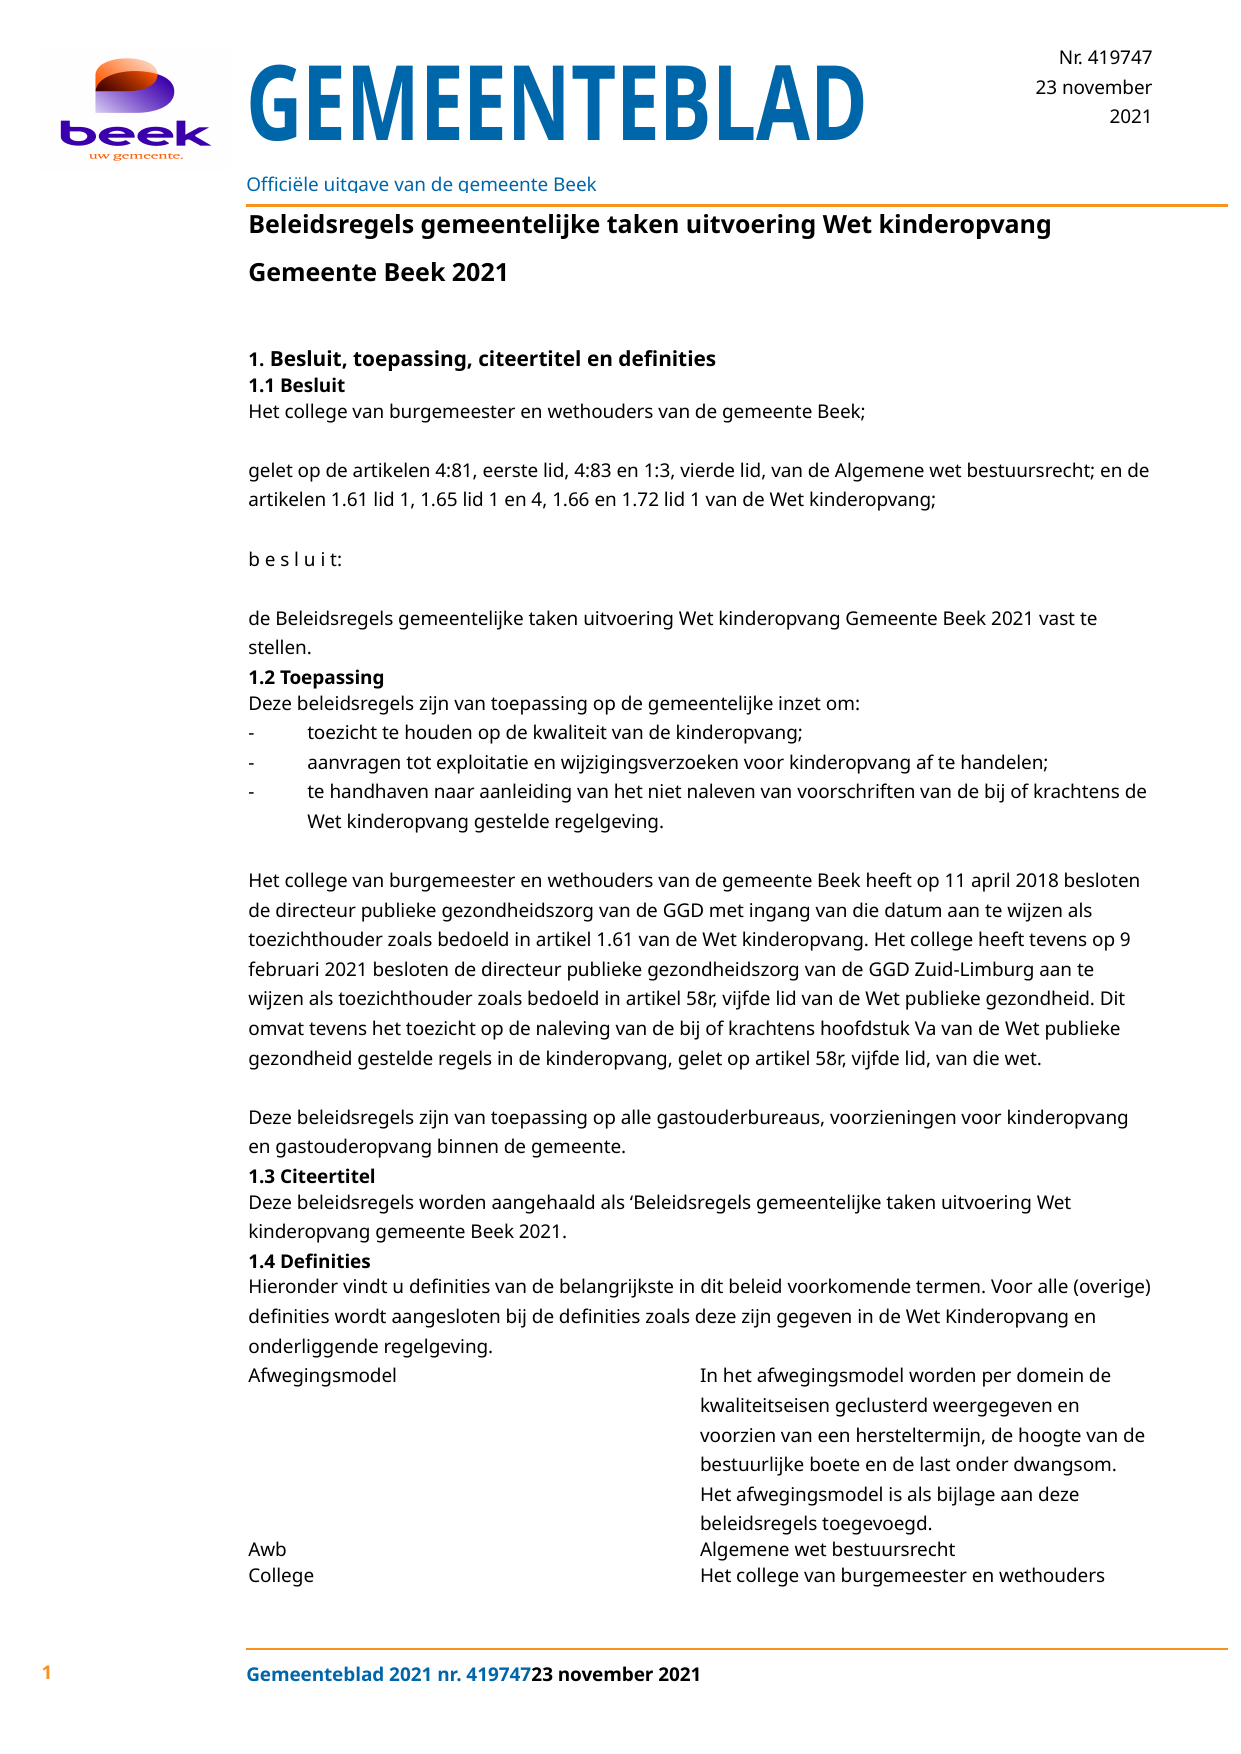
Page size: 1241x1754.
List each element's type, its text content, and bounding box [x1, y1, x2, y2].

table_cell Algemene wet bestuursrecht [700, 1536, 1152, 1562]
text b e s l u i t: [248, 546, 1152, 571]
text Deze beleidsregels zijn van toepassing op de gemeentelijke inzet om: [248, 690, 1152, 716]
text Het college van burgemeester en wethouders van de gemeente Beek; [248, 398, 1152, 423]
text Deze beleidsregels worden aangehaald als ‘Beleidsregels gemeentelijke taken uitvoering Wet kinderopvang gemeente Beek 2021. [248, 1189, 1152, 1244]
table_cell Het college van burgemeester en wethouders [700, 1562, 1152, 1588]
table_cell College [248, 1562, 700, 1588]
text 1. Besluit, toepassing, citeertitel en definities [248, 344, 1152, 372]
list aanvragen tot exploitatie en wijzigingsverzoeken voor kinderopvang af te handelen; [248, 749, 1152, 775]
text gelet op de artikelen 4:81, eerste lid, 4:83 en 1:3, vierde lid, van de Algemene wet bestuursrecht; en de artikelen 1.61 lid 1, 1.65 lid 1 en 4, 1.66 en 1.72 lid 1 van de Wet kinderopvang; [248, 457, 1152, 512]
picture [41, 47, 231, 172]
text Beleidsregels gemeentelijke taken uitvoering Wet kinderopvang Gemeente Beek 2021 [248, 207, 1152, 288]
text Deze beleidsregels zijn van toepassing op alle gastouderbureaus, voorzieningen voor kinderopvang en gastouderopvang binnen de gemeente. [248, 1104, 1152, 1159]
text 1.2 Toepassing [248, 664, 1152, 690]
table_header Afwegingsmodel [248, 1363, 700, 1536]
text 1.4 Definities [248, 1248, 1152, 1274]
table_cell Awb [248, 1536, 700, 1562]
list te handhaven naar aanleiding van het niet naleven van voorschriften van de bij of krachtens de Wet kinderopvang gestelde regelgeving. [248, 778, 1152, 834]
text 1.3 Citeertitel [248, 1163, 1152, 1189]
list toezicht te houden op de kwaliteit van de kinderopvang; [248, 719, 1152, 745]
text de Beleidsregels gemeentelijke taken uitvoering Wet kinderopvang Gemeente Beek 2021 vast te stellen. [248, 605, 1152, 660]
text Het college van burgemeester en wethouders van de gemeente Beek heeft op 11 april 2018 besloten de directeur publieke gezondheidszorg van de GGD met ingang van die datum aan te wijzen als toezichthouder zoals bedoeld in artikel 1.61 van de Wet kinderopvang. Het college heeft tevens op 9 februari 2021 besloten de directeur publieke gezondheidszorg van de GGD Zuid-Limburg aan te wijzen als toezichthouder zoals bedoeld in artikel 58r, vijfde lid van de Wet publieke gezondheid. Dit omvat tevens het toezicht op de naleving van de bij of krachtens hoofdstuk Va van de Wet publieke gezondheid gestelde regels in de kinderopvang, gelet op artikel 58r, vijfde lid, van die wet. [248, 867, 1152, 1071]
table_header In het afwegingsmodel worden per domein de kwaliteitseisen geclusterd weergegeven en voorzien van een hersteltermijn, de hoogte van de bestuurlijke boete en de last onder dwangsom. Het afwegingsmodel is als bijlage aan deze beleidsregels toegevoegd. [700, 1363, 1152, 1536]
text Hieronder vindt u definities van de belangrijkste in dit beleid voorkomende termen. Voor alle (overige) definities wordt aangesloten bij de definities zoals deze zijn gegeven in de Wet Kinderopvang en onderliggende regelgeving. [248, 1274, 1152, 1359]
text 1.1 Besluit [248, 372, 1152, 398]
